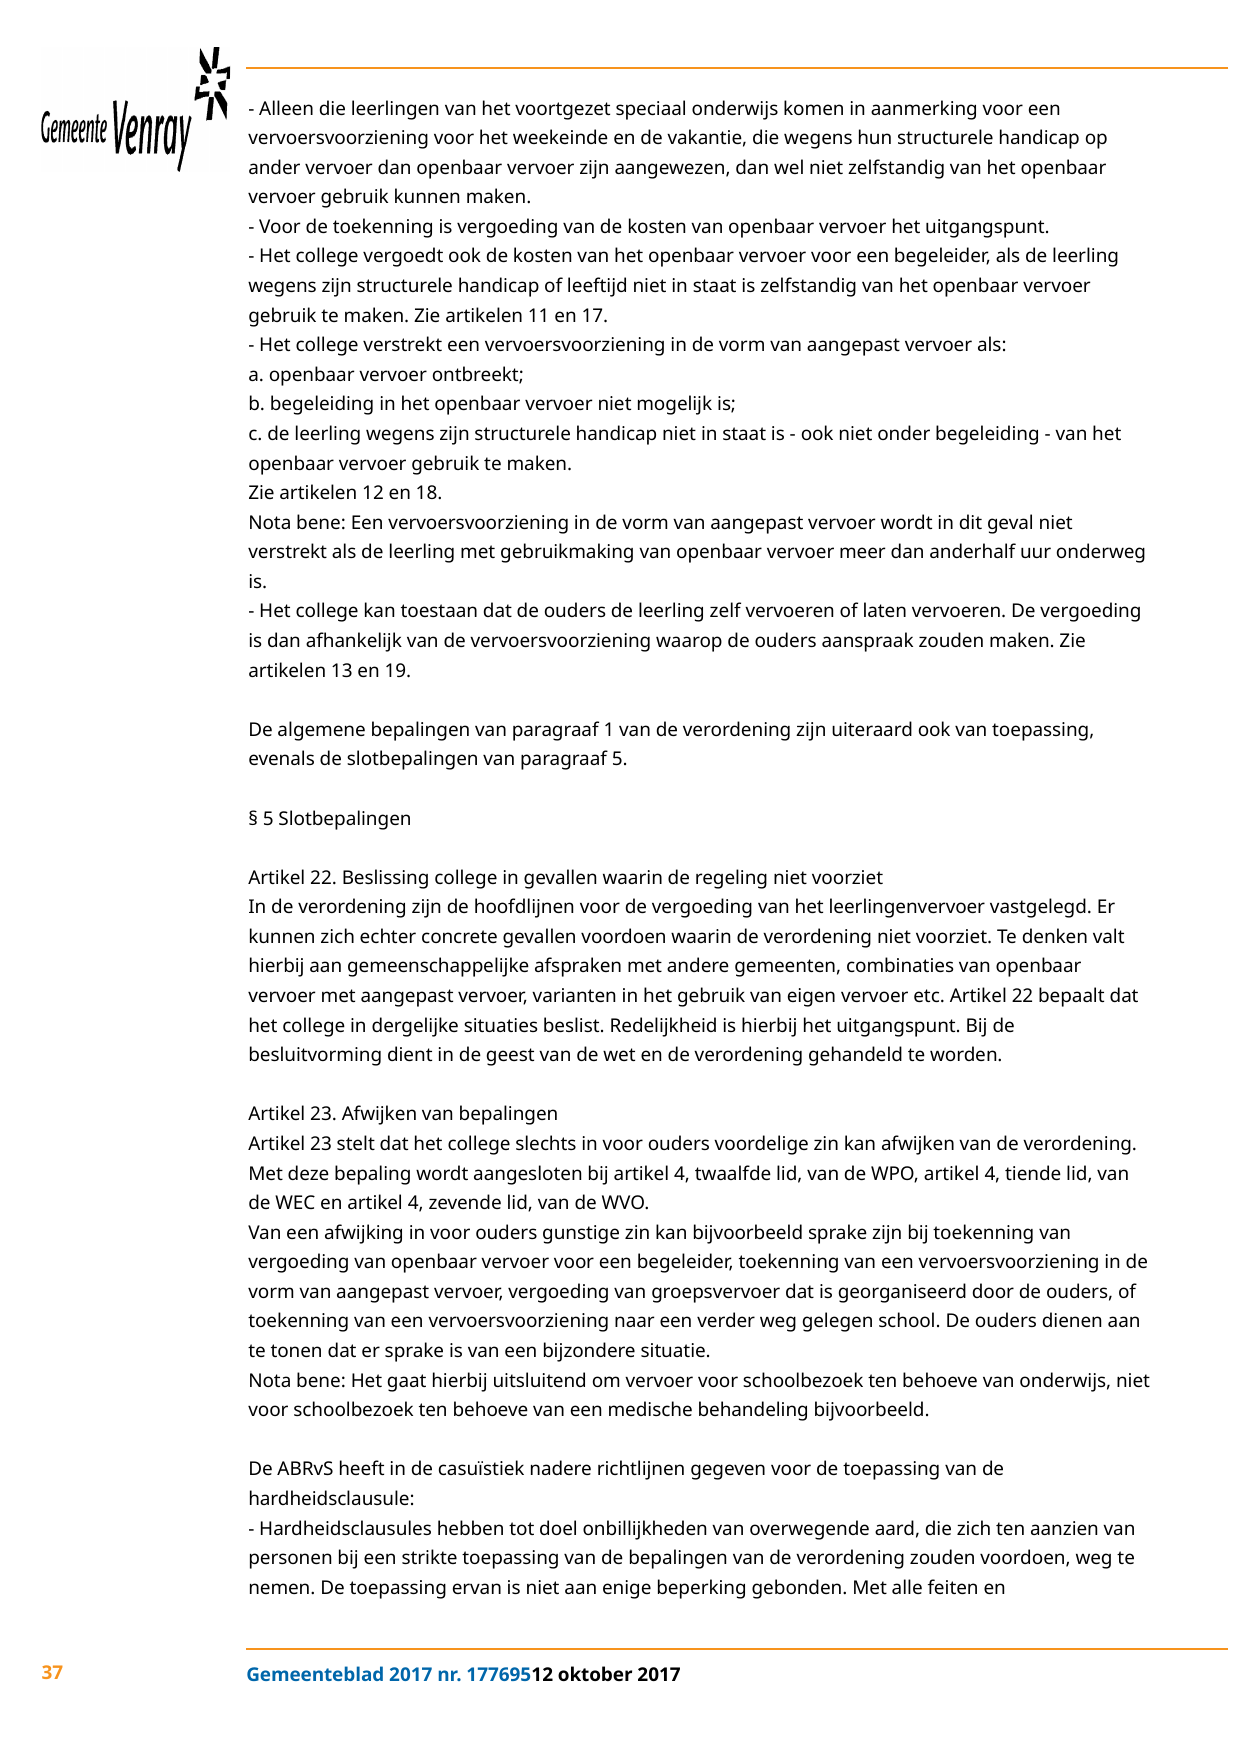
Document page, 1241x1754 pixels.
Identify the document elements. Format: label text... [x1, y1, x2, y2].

text Artikel 22. Beslissing college in gevallen waarin de regeling niet voorziet [248, 864, 1152, 890]
text - Hardheidsclausules hebben tot doel onbillijkheden van overwegende aard, die zich ten aanzien van personen bij een strikte toepassing van de bepalingen van de verordening zouden voordoen, weg te nemen. De toepassing ervan is niet aan enige beperking gebonden. Met alle feiten en [248, 1515, 1152, 1600]
text De algemene bepalingen van paragraaf 1 van de verordening zijn uiteraard ook van toepassing, evenals de slotbepalingen van paragraaf 5. [248, 716, 1152, 771]
text c. de leerling wegens zijn structurele handicap niet in staat is - ook niet onder begeleiding - van het openbaar vervoer gebruik te maken. [248, 420, 1152, 476]
text - Alleen die leerlingen van het voortgezet speciaal onderwijs komen in aanmerking voor een vervoersvoorziening voor het weekeinde en de vakantie, die wegens hun structurele handicap op ander vervoer dan openbaar vervoer zijn aangewezen, dan wel niet zelfstandig van het openbaar vervoer gebruik kunnen maken. [248, 95, 1152, 209]
text a. openbaar vervoer ontbreekt; [248, 361, 1152, 387]
text In de verordening zijn de hoofdlijnen voor de vergoeding van het leerlingenvervoer vastgelegd. Er kunnen zich echter concrete gevallen voordoen waarin de verordening niet voorziet. Te denken valt hierbij aan gemeenschappelijke afspraken met andere gemeenten, combinaties van openbaar vervoer met aangepast vervoer, varianten in het gebruik van eigen vervoer etc. Artikel 22 bepaalt dat het college in dergelijke situaties beslist. Redelijkheid is hierbij het uitgangspunt. Bij de besluitvorming dient in de geest van de wet en de verordening gehandeld te worden. [248, 893, 1152, 1067]
text Nota bene: Een vervoersvoorziening in de vorm van aangepast vervoer wordt in dit geval niet verstrekt als de leerling met gebruikmaking van openbaar vervoer meer dan anderhalf uur onderweg is. [248, 509, 1152, 594]
text De ABRvS heeft in de casuïstiek nadere richtlijnen gegeven voor de toepassing van de hardheidsclausule: [248, 1456, 1152, 1511]
text Nota bene: Het gaat hierbij uitsluitend om vervoer voor schoolbezoek ten behoeve van onderwijs, niet voor schoolbezoek ten behoeve van een medische behandeling bijvoorbeeld. [248, 1367, 1152, 1422]
text - Het college verstrekt een vervoersvoorziening in de vorm van aangepast vervoer als: [248, 331, 1152, 357]
text Artikel 23 stelt dat het college slechts in voor ouders voordelige zin kan afwijken van de verordening. Met deze bepaling wordt aangesloten bij artikel 4, twaalfde lid, van de WPO, artikel 4, tiende lid, van de WEC en artikel 4, zevende lid, van de WVO. [248, 1130, 1152, 1215]
text - Het college kan toestaan dat de ouders de leerling zelf vervoeren of laten vervoeren. De vergoeding is dan afhankelijk van de vervoersvoorziening waarop de ouders aanspraak zouden maken. Zie artikelen 13 en 19. [248, 598, 1152, 683]
text Van een afwijking in voor ouders gunstige zin kan bijvoorbeeld sprake zijn bij toekenning van vergoeding van openbaar vervoer voor een begeleider, toekenning van een vervoersvoorziening in de vorm van aangepast vervoer, vergoeding van groepsvervoer dat is georganiseerd door de ouders, of toekenning van een vervoersvoorziening naar een verder weg gelegen school. De ouders dienen aan te tonen dat er sprake is van een bijzondere situatie. [248, 1219, 1152, 1363]
text b. begeleiding in het openbaar vervoer niet mogelijk is; [248, 391, 1152, 416]
text Artikel 23. Afwijken van bepalingen [248, 1101, 1152, 1126]
text § 5 Slotbepalingen [248, 805, 1152, 831]
text - Voor de toekenning is vergoeding van de kosten van openbaar vervoer het uitgangspunt. [248, 213, 1152, 239]
text - Het college vergoedt ook de kosten van het openbaar vervoer voor een begeleider, als de leerling wegens zijn structurele handicap of leeftijd niet in staat is zelfstandig van het openbaar vervoer gebruik te maken. Zie artikelen 11 en 17. [248, 243, 1152, 328]
text Zie artikelen 12 en 18. [248, 479, 1152, 505]
picture [41, 47, 231, 172]
